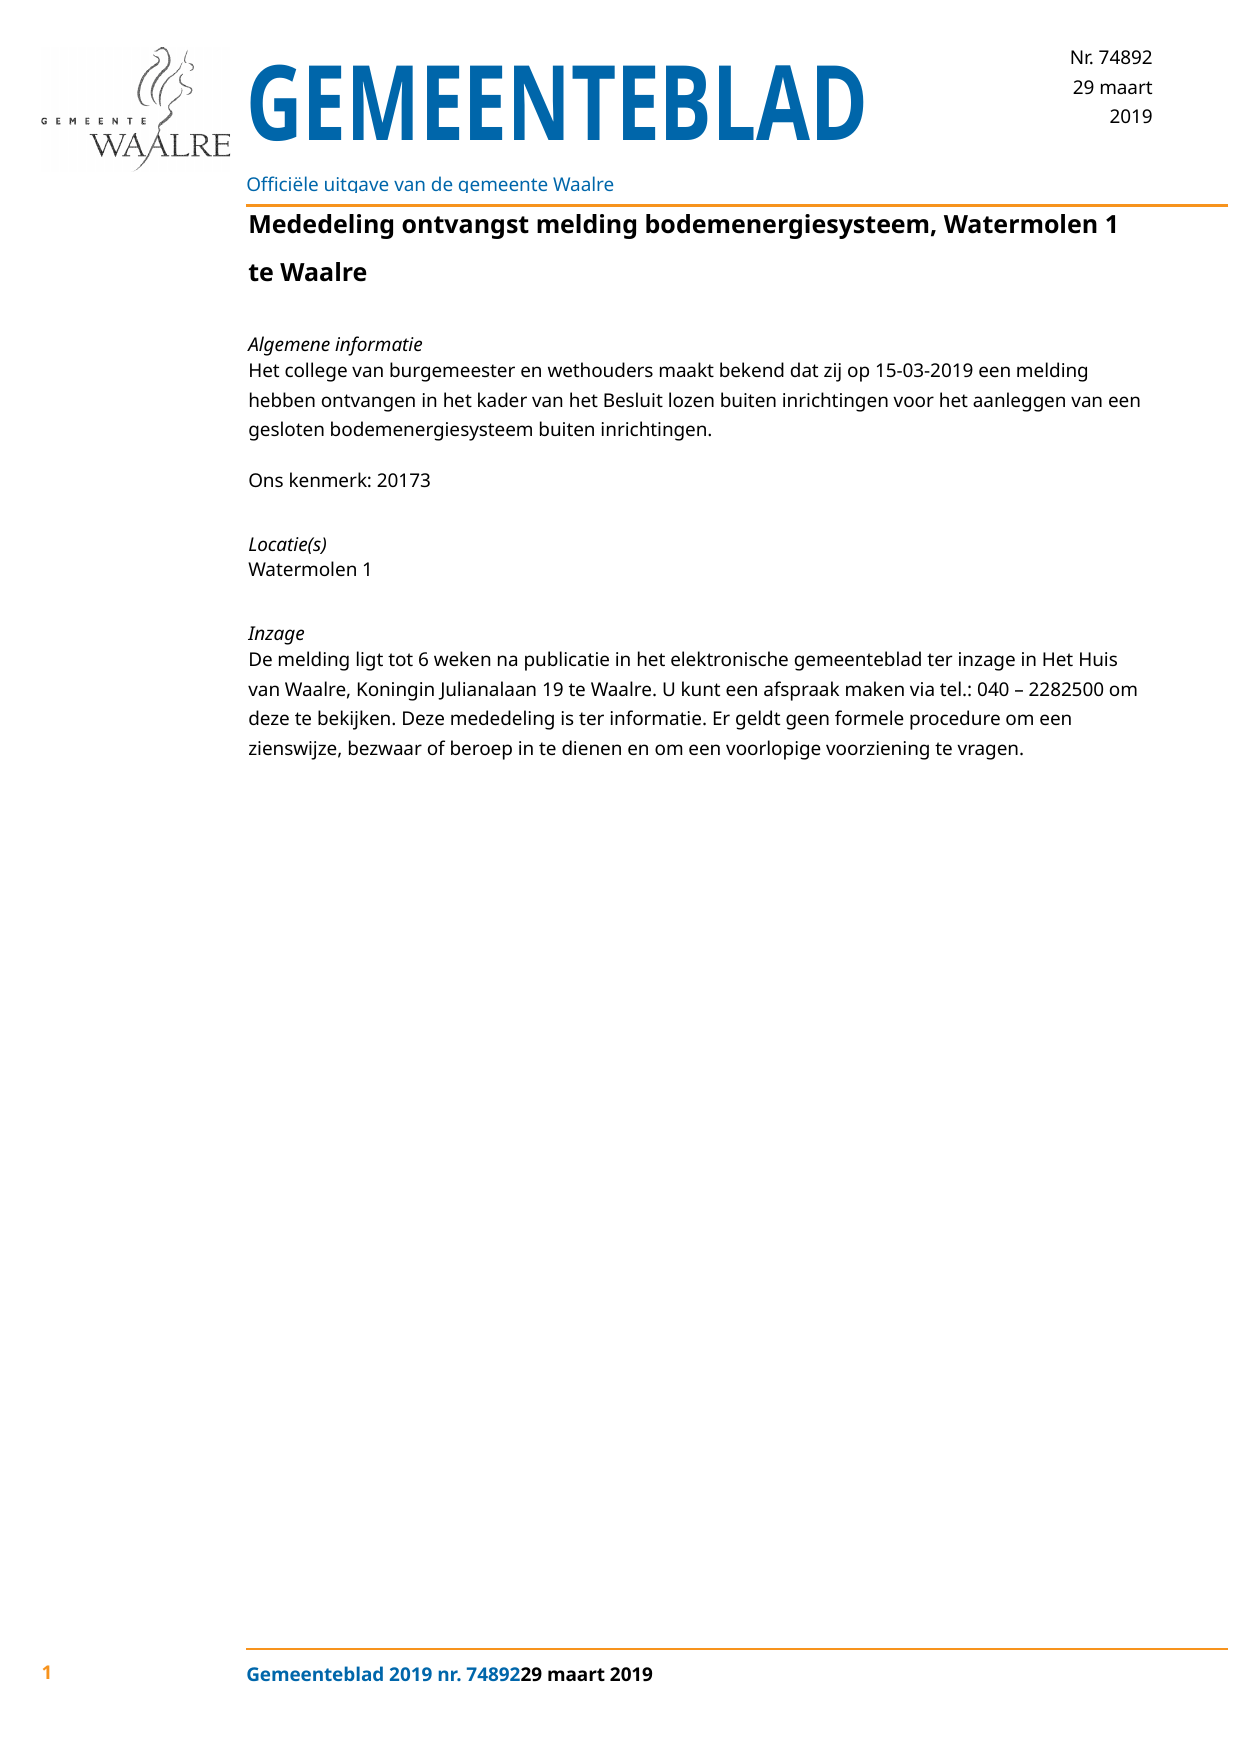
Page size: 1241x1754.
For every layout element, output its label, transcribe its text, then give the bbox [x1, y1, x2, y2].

text Het college van burgemeester en wethouders maakt bekend dat zij op 15-03-2019 een melding hebben ontvangen in het kader van het Besluit lozen buiten inrichtingen voor het aanleggen van een gesloten bodemenergiesysteem buiten inrichtingen. [248, 357, 1152, 442]
text Ons kenmerk: 20173 [248, 467, 1152, 492]
text Watermolen 1 [248, 556, 1152, 582]
text Algemene informatie [248, 331, 1152, 357]
text De melding ligt tot 6 weken na publicatie in het elektronische gemeenteblad ter inzage in Het Huis van Waalre, Koningin Julianalaan 19 te Waalre. U kunt een afspraak maken via tel.: 040 – 2282500 om deze te bekijken. Deze mededeling is ter informatie. Er geldt geen formele procedure om een zienswijze, bezwaar of beroep in te dienen en om een voorlopige voorziening te vragen. [248, 646, 1152, 761]
text Inzage [248, 620, 1152, 646]
text Locatie(s) [248, 531, 1152, 556]
picture [41, 47, 231, 172]
text Mededeling ontvangst melding bodemenergiesysteem, Watermolen 1 te Waalre [248, 207, 1152, 288]
